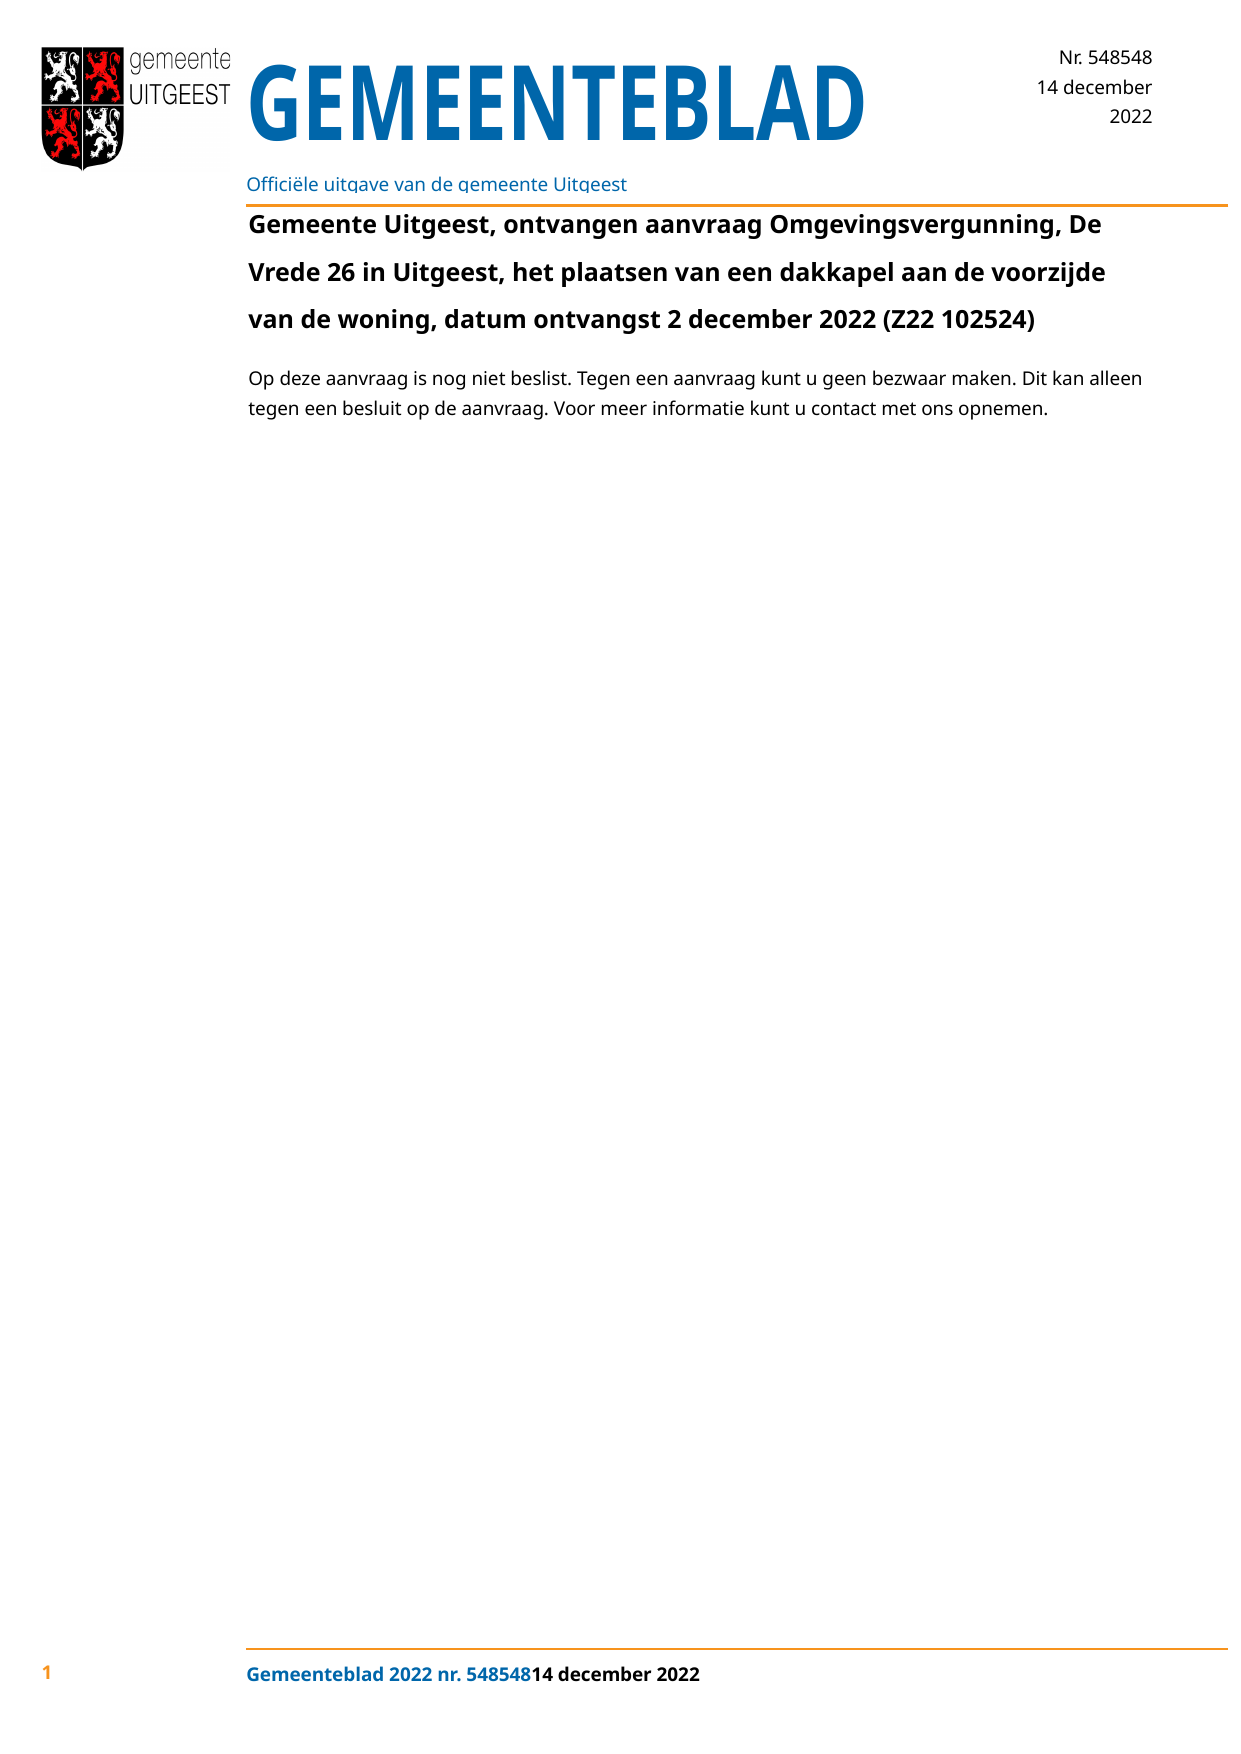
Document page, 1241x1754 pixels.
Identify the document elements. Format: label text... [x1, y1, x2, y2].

text Op deze aanvraag is nog niet beslist. Tegen een aanvraag kunt u geen bezwaar maken. Dit kan alleen tegen een besluit op de aanvraag. Voor meer informatie kunt u contact met ons opnemen. [248, 366, 1152, 421]
text Gemeente Uitgeest, ontvangen aanvraag Omgevingsvergunning, De Vrede 26 in Uitgeest, het plaatsen van een dakkapel aan de voorzijde van de woning, datum ontvangst 2 december 2022 (Z22 102524) [248, 207, 1152, 336]
picture [41, 47, 231, 172]
